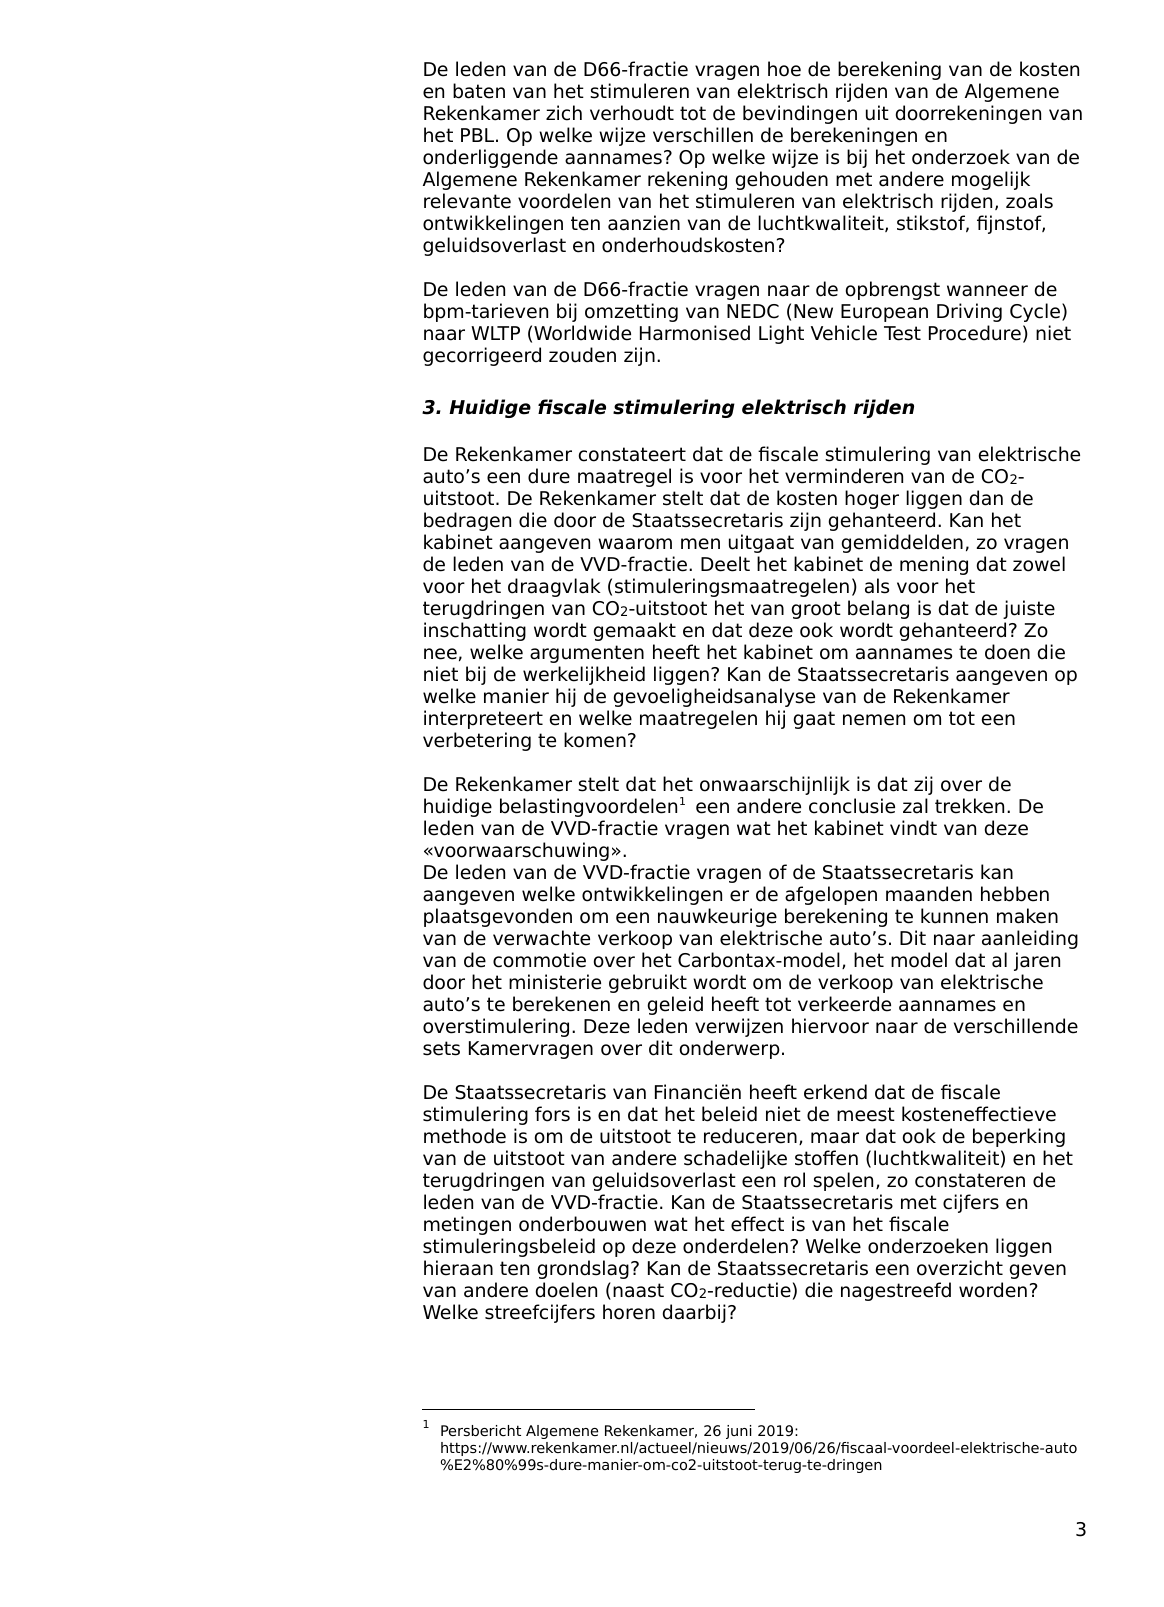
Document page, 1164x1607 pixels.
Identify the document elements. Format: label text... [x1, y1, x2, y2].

text De Rekenkamer stelt dat het onwaarschijnlijk is dat zij over de huidige belastingvoordelen een andere conclusie zal trekken. De leden van de VVD-fractie vragen wat het kabinet vindt van deze «voorwaarschuwing». [422, 774, 1087, 862]
text De Rekenkamer constateert dat de fiscale stimulering van elektrische auto’s een dure maatregel is voor het verminderen van de CO2-uitstoot. De Rekenkamer stelt dat de kosten hoger liggen dan de bedragen die door de Staatssecretaris zijn gehanteerd. Kan het kabinet aangeven waarom men uitgaat van gemiddelden, zo vragen de leden van de VVD-fractie. Deelt het kabinet de mening dat zowel voor het draagvlak (stimuleringsmaatregelen) als voor het terugdringen van CO2-uitstoot het van groot belang is dat de juiste inschatting wordt gemaakt en dat deze ook wordt gehanteerd? Zo nee, welke argumenten heeft het kabinet om aannames te doen die niet bij de werkelijkheid liggen? Kan de Staatssecretaris aangeven op welke manier hij de gevoeligheidsanalyse van de Rekenkamer interpreteert en welke maatregelen hij gaat nemen om tot een verbetering te komen? [422, 444, 1087, 752]
text De Staatssecretaris van Financiën heeft erkend dat de fiscale stimulering fors is en dat het beleid niet de meest kosteneffectieve methode is om de uitstoot te reduceren, maar dat ook de beperking van de uitstoot van andere schadelijke stoffen (luchtkwaliteit) en het terugdringen van geluidsoverlast een rol spelen, zo constateren de leden van de VVD-fractie. Kan de Staatssecretaris met cijfers en metingen onderbouwen wat het effect is van het fiscale stimuleringsbeleid op deze onderdelen? Welke onderzoeken liggen hieraan ten grondslag? Kan de Staatssecretaris een overzicht geven van andere doelen (naast CO2-reductie) die nagestreefd worden? Welke streefcijfers horen daarbij? [422, 1082, 1087, 1323]
text De leden van de VVD-fractie vragen of de Staatssecretaris kan aangeven welke ontwikkelingen er de afgelopen maanden hebben plaatsgevonden om een nauwkeurige berekening te kunnen maken van de verwachte verkoop van elektrische auto’s. Dit naar aanleiding van de commotie over het Carbontax-model, het model dat al jaren door het ministerie gebruikt wordt om de verkoop van elektrische auto’s te berekenen en geleid heeft tot verkeerde aannames en overstimulering. Deze leden verwijzen hiervoor naar de verschillende sets Kamervragen over dit onderwerp. [422, 862, 1087, 1059]
text De leden van de D66-fractie vragen hoe de berekening van de kosten en baten van het stimuleren van elektrisch rijden van de Algemene Rekenkamer zich verhoudt tot de bevindingen uit doorrekeningen van het PBL. Op welke wijze verschillen de berekeningen en onderliggende aannames? Op welke wijze is bij het onderzoek van de Algemene Rekenkamer rekening gehouden met andere mogelijk relevante voordelen van het stimuleren van elektrisch rijden, zoals ontwikkelingen ten aanzien van de luchtkwaliteit, stikstof, fijnstof, geluidsoverlast en onderhoudskosten? [422, 59, 1087, 257]
subtitle 3. Huidige fiscale stimulering elektrisch rijden [422, 397, 1087, 419]
text De leden van de D66-fractie vragen naar de opbrengst wanneer de bpm-tarieven bij omzetting van NEDC (New European Driving Cycle) naar WLTP (Worldwide Harmonised Light Vehicle Test Procedure) niet gecorrigeerd zouden zijn. [422, 279, 1087, 367]
text Persbericht Algemene Rekenkamer, 26 juni 2019: https://www.rekenkamer.nl/actueel/nieuws/2019/06/26/fiscaal-voordeel-elektrische-auto%E2%80%99s-dure-manier-om-co2-uitstoot-terug-te-dringen [422, 1418, 1087, 1474]
